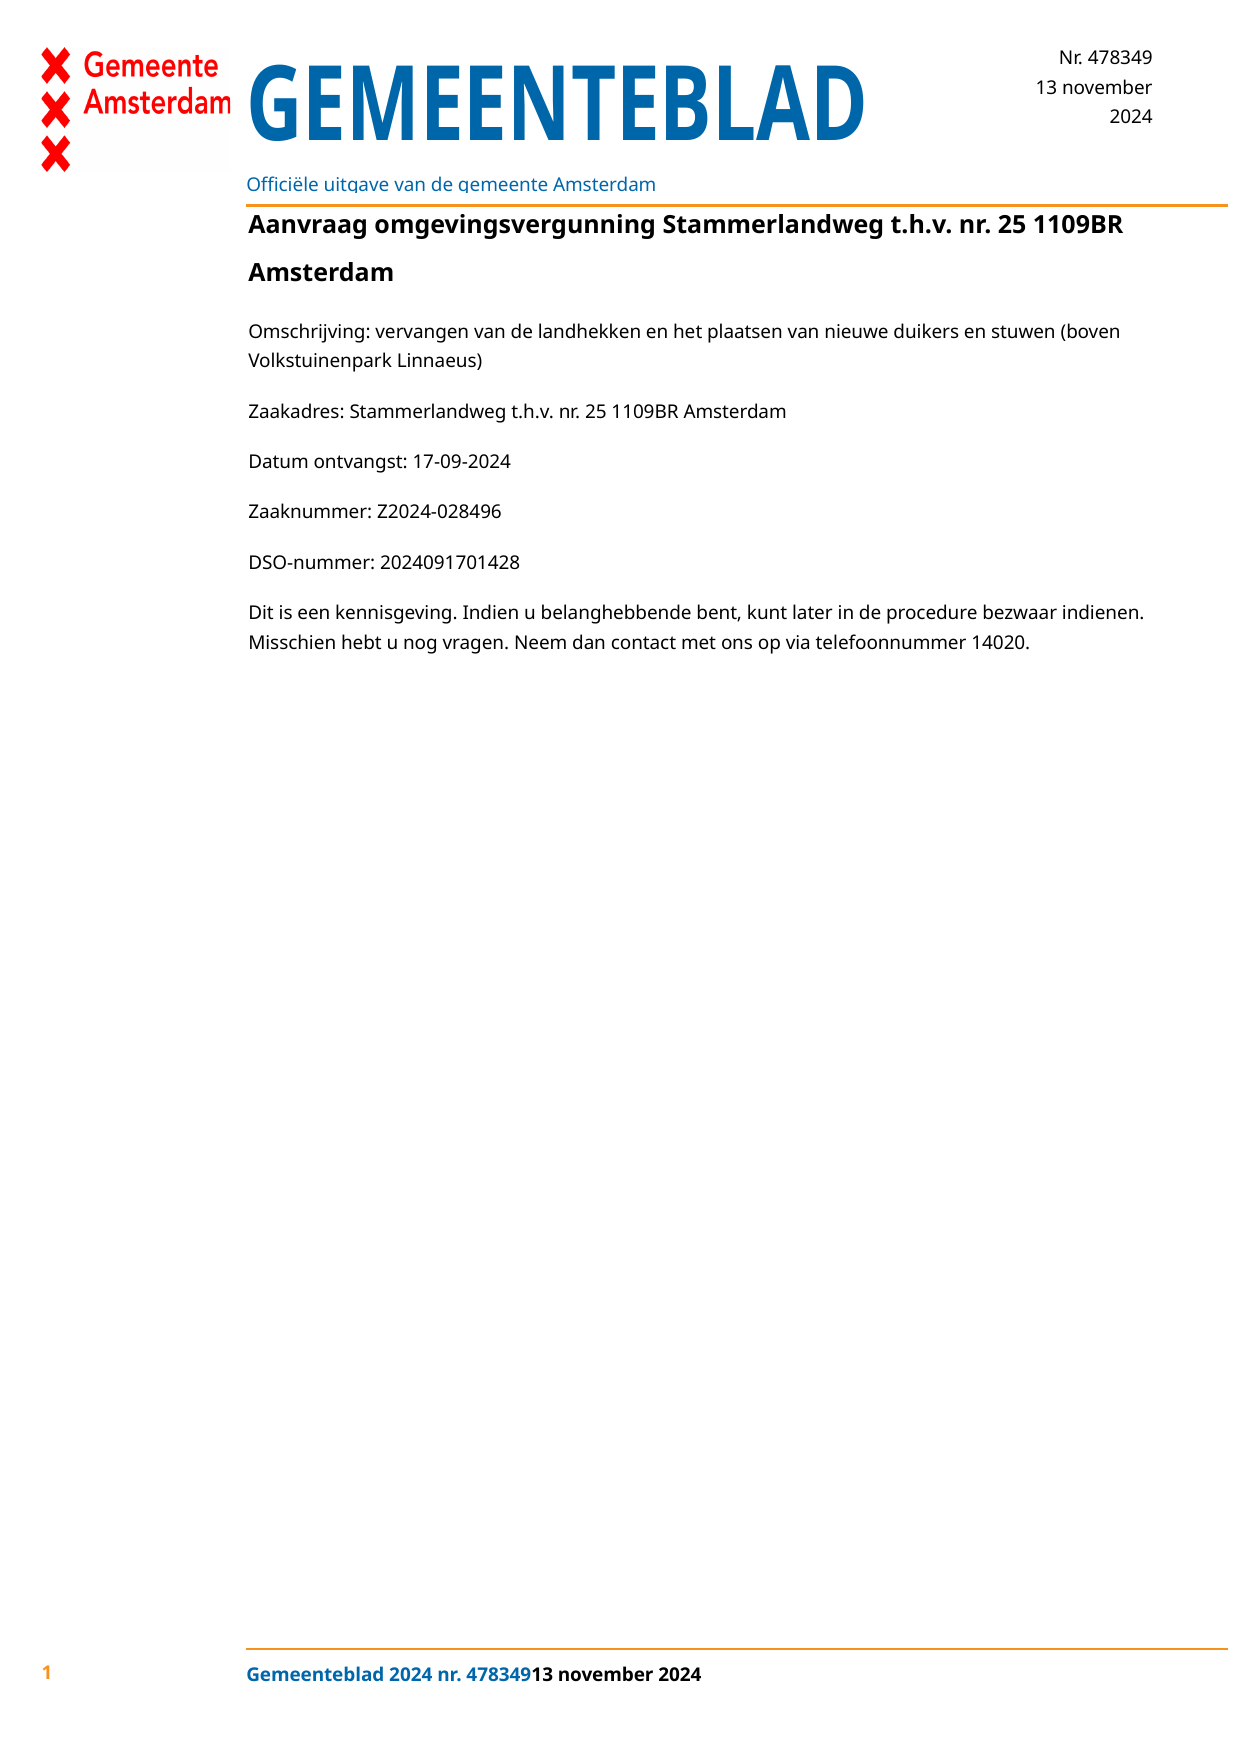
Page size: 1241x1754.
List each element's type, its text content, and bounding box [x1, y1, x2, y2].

text Omschrijving: vervangen van de landhekken en het plaatsen van nieuwe duikers en stuwen (boven Volkstuinenpark Linnaeus) [248, 318, 1152, 373]
text Aanvraag omgevingsvergunning Stammerlandweg t.h.v. nr. 25 1109BR Amsterdam [248, 207, 1152, 288]
text Datum ontvangst: 17-09-2024 [248, 448, 1152, 474]
text DSO-nummer: 2024091701428 [248, 549, 1152, 575]
picture [41, 47, 231, 172]
text Zaaknummer: Z2024-028496 [248, 499, 1152, 524]
text Dit is een kennisgeving. Indien u belanghebbende bent, kunt later in de procedure bezwaar indienen. Misschien hebt u nog vragen. Neem dan contact met ons op via telefoonnummer 14020. [248, 599, 1152, 655]
text Zaakadres: Stammerlandweg t.h.v. nr. 25 1109BR Amsterdam [248, 398, 1152, 424]
